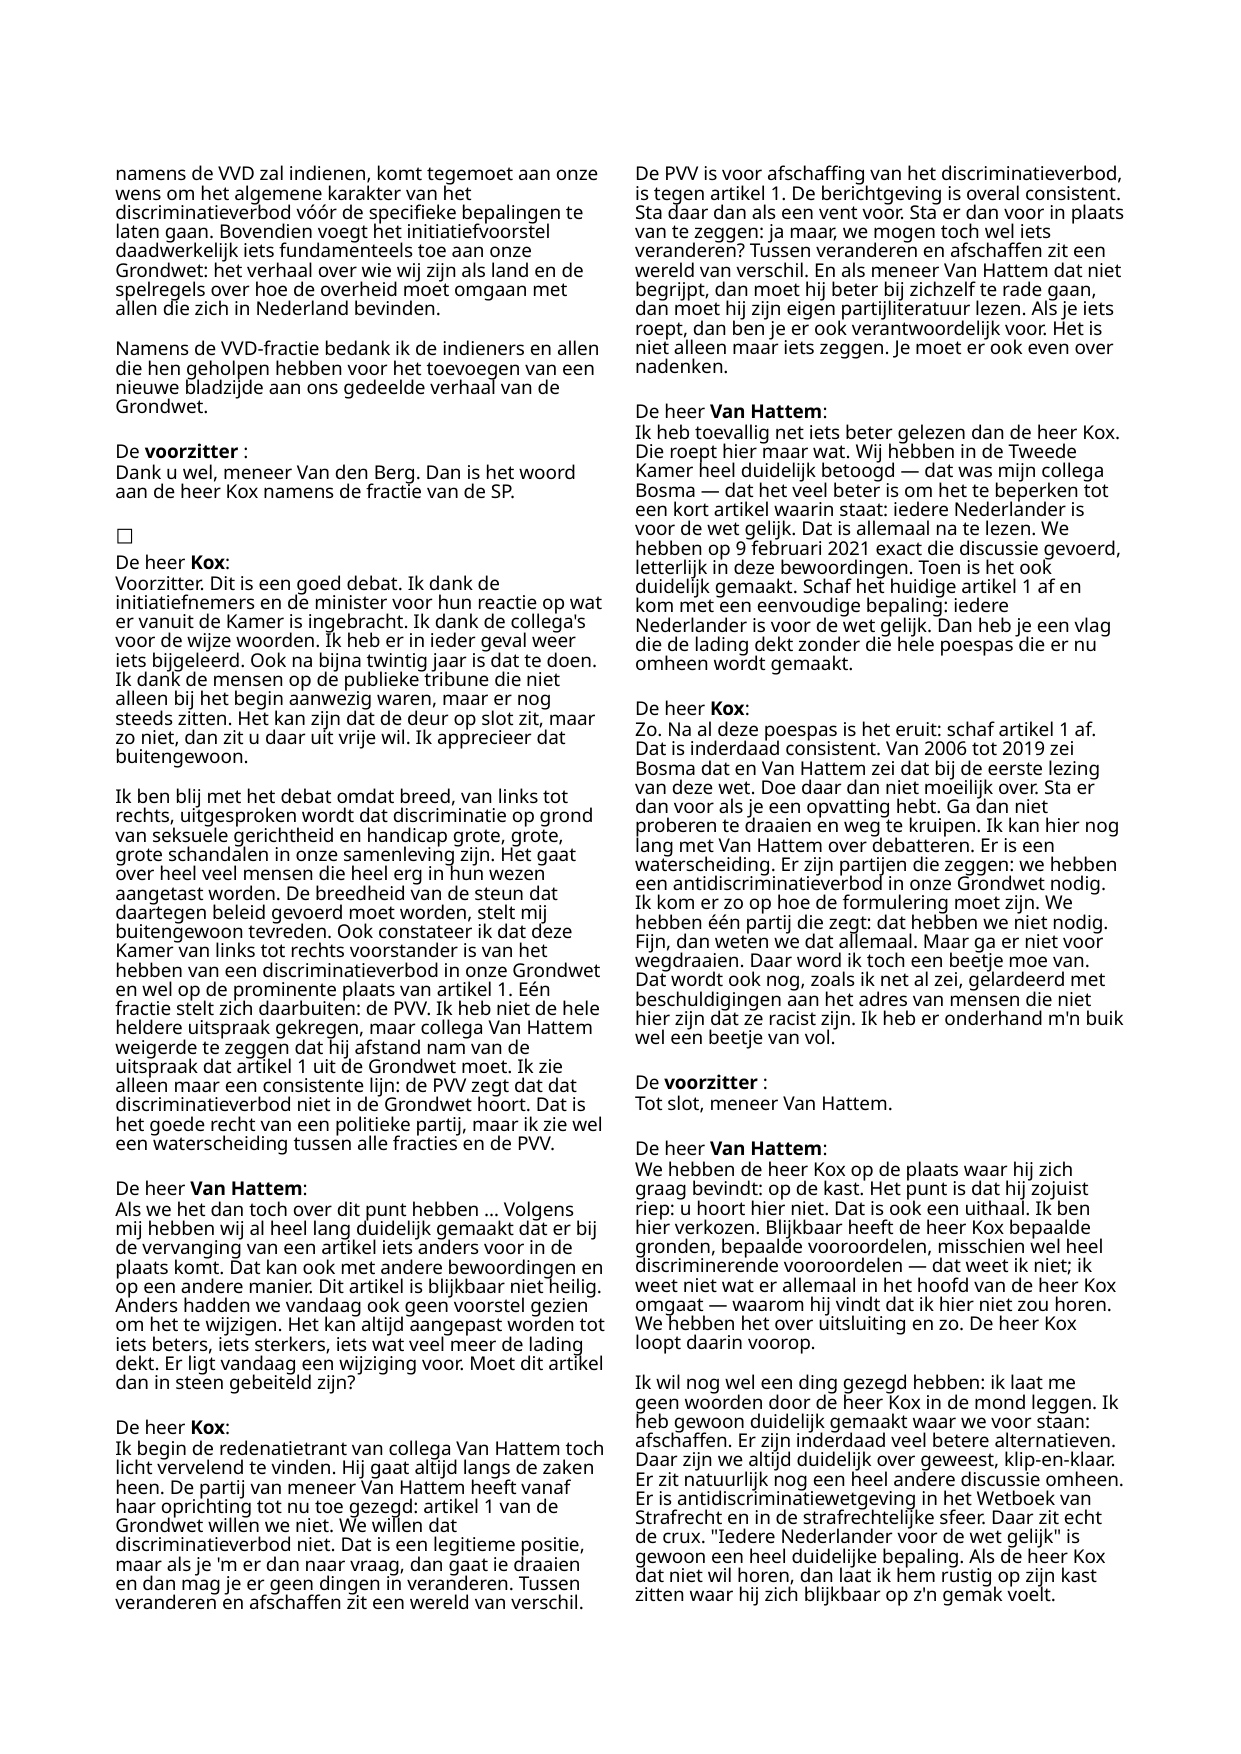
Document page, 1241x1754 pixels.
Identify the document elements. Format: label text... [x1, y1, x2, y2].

text Ik ben blij met het debat omdat breed, van links tot rechts, uitgesproken wordt dat discriminatie op grond van seksuele gerichtheid en handicap grote, grote, grote schandalen in onze samenleving zijn. Het gaat over heel veel mensen die heel erg in hun wezen aangetast worden. De breedheid van de steun dat daartegen beleid gevoerd moet worden, stelt mij buitengewoon tevreden. Ook constateer ik dat deze Kamer van links tot rechts voorstander is van het hebben van een discriminatieverbod in onze Grondwet en wel op de prominente plaats van artikel 1. Eén fractie stelt zich daarbuiten: de PVV. Ik heb niet de hele heldere uitspraak gekregen, maar collega Van Hattem weigerde te zeggen dat hij afstand nam van de uitspraak dat artikel 1 uit de Grondwet moet. Ik zie alleen maar een consistente lijn: de PVV zegt dat dat discriminatieverbod niet in de Grondwet hoort. Dat is het goede recht van een politieke partij, maar ik zie wel een waterscheiding tussen alle fracties en de PVV. [115, 788, 605, 1154]
text namens de VVD zal indienen, komt tegemoet aan onze wens om het algemene karakter van het discriminatieverbod vóór de specifieke bepalingen te laten gaan. Bovendien voegt het initiatiefvoorstel daadwerkelijk iets fundamenteels toe aan onze Grondwet: het verhaal over wie wij zijn als land en de spelregels over hoe de overheid moet omgaan met allen die zich in Nederland bevinden. [115, 165, 605, 319]
text De heer Kox: [635, 695, 1125, 721]
text Ik begin de redenatietrant van collega Van Hattem toch licht vervelend te vinden. Hij gaat altijd langs de zaken heen. De partij van meneer Van Hattem heeft vanaf haar oprichting tot nu toe gezegd: artikel 1 van de Grondwet willen we niet. We willen dat discriminatieverbod niet. Dat is een legitieme positie, maar als je 'm er dan naar vraag, dan gaat ie draaien en dan mag je er geen dingen in veranderen. Tussen veranderen en afschaffen zit een wereld van verschil. [115, 1440, 605, 1613]
text De PVV is voor afschaffing van het discriminatieverbod, is tegen artikel 1. De berichtgeving is overal consistent. Sta daar dan als een vent voor. Sta er dan voor in plaats van te zeggen: ja maar, we mogen toch wel iets veranderen? Tussen veranderen en afschaffen zit een wereld van verschil. En als meneer Van Hattem dat niet begrijpt, dan moet hij beter bij zichzelf te rade gaan, dan moet hij zijn eigen partijliteratuur lezen. Als je iets roept, dan ben je er ook verantwoordelijk voor. Het is niet alleen maar iets zeggen. Je moet er ook even over nadenken. [635, 165, 1125, 377]
text De heer Kox: [115, 1414, 605, 1440]
text De heer Kox: [115, 549, 605, 575]
text Tot slot, meneer Van Hattem. [635, 1095, 1125, 1114]
text We hebben de heer Kox op de plaats waar hij zich graag bevindt: op de kast. Het punt is dat hij zojuist riep: u hoort hier niet. Dat is ook een uithaal. Ik ben hier verkozen. Blijkbaar heeft de heer Kox bepaalde gronden, bepaalde vooroordelen, misschien wel heel discriminerende vooroordelen — dat weet ik niet; ik weet niet wat er allemaal in het hoofd van de heer Kox omgaat — waarom hij vindt dat ik hier niet zou horen. We hebben het over uitsluiting en zo. De heer Kox loopt daarin voorop. [635, 1161, 1125, 1354]
text De heer Van Hattem: [635, 398, 1125, 424]
text Ik heb toevallig net iets beter gelezen dan de heer Kox. Die roept hier maar wat. Wij hebben in de Tweede Kamer heel duidelijk betoogd — dat was mijn collega Bosma — dat het veel beter is om het te beperken tot een kort artikel waarin staat: iedere Nederlander is voor de wet gelijk. Dat is allemaal na te lezen. We hebben op 9 februari 2021 exact die discussie gevoerd, letterlijk in deze bewoordingen. Toen is het ook duidelijk gemaakt. Schaf het huidige artikel 1 af en kom met een eenvoudige bepaling: iedere Nederlander is voor de wet gelijk. Dan heb je een vlag die de lading dekt zonder die hele poespas die er nu omheen wordt gemaakt. [635, 424, 1125, 674]
text De voorzitter : [115, 438, 605, 464]
text Als we het dan toch over dit punt hebben … Volgens mij hebben wij al heel lang duidelijk gemaakt dat er bij de vervanging van een artikel iets anders voor in de plaats komt. Dat kan ook met andere bewoordingen en op een andere manier. Dit artikel is blijkbaar niet heilig. Anders hadden we vandaag ook geen voorstel gezien om het te wijzigen. Het kan altijd aangepast worden tot iets beters, iets sterkers, iets wat veel meer de lading dekt. Er ligt vandaag een wijziging voor. Moet dit artikel dan in steen gebeiteld zijn? [115, 1201, 605, 1393]
text De heer Van Hattem: [115, 1175, 605, 1201]
text Voorzitter. Dit is een goed debat. Ik dank de initiatiefnemers en de minister voor hun reactie op wat er vanuit de Kamer is ingebracht. Ik dank de collega's voor de wijze woorden. Ik heb er in ieder geval weer iets bijgeleerd. Ook na bijna twintig jaar is dat te doen. Ik dank de mensen op de publieke tribune die niet alleen bij het begin aanwezig waren, maar er nog steeds zitten. Het kan zijn dat de deur op slot zit, maar zo niet, dan zit u daar uit vrije wil. Ik apprecieer dat buitengewoon. [115, 575, 605, 767]
text Dank u wel, meneer Van den Berg. Dan is het woord aan de heer Kox namens de fractie van de SP. [115, 464, 605, 502]
text ⬜ [115, 523, 605, 549]
text Zo. Na al deze poespas is het eruit: schaf artikel 1 af. Dat is inderdaad consistent. Van 2006 tot 2019 zei Bosma dat en Van Hattem zei dat bij de eerste lezing van deze wet. Doe daar dan niet moeilijk over. Sta er dan voor als je een opvatting hebt. Ga dan niet proberen te draaien en weg te kruipen. Ik kan hier nog lang met Van Hattem over debatteren. Er is een waterscheiding. Er zijn partijen die zeggen: we hebben een antidiscriminatieverbod in onze Grondwet nodig. Ik kom er zo op hoe de formulering moet zijn. We hebben één partij die zegt: dat hebben we niet nodig. Fijn, dan weten we dat allemaal. Maar ga er niet voor wegdraaien. Daar word ik toch een beetje moe van. Dat wordt ook nog, zoals ik net al zei, gelardeerd met beschuldigingen aan het adres van mensen die niet hier zijn dat ze racist zijn. Ik heb er onderhand m'n buik wel een beetje van vol. [635, 721, 1125, 1048]
text Ik wil nog wel een ding gezegd hebben: ik laat me geen woorden door de heer Kox in de mond leggen. Ik heb gewoon duidelijk gemaakt waar we voor staan: afschaffen. Er zijn inderdaad veel betere alternatieven. Daar zijn we altijd duidelijk over geweest, klip-en-klaar. Er zit natuurlijk nog een heel andere discussie omheen. Er is antidiscriminatiewetgeving in het Wetboek van Strafrecht en in de strafrechtelijke sfeer. Daar zit echt de crux. "Iedere Nederlander voor de wet gelijk" is gewoon een heel duidelijke bepaling. Als de heer Kox dat niet wil horen, dan laat ik hem rustig op zijn kast zitten waar hij zich blijkbaar op z'n gemak voelt. [635, 1374, 1125, 1606]
text De voorzitter : [635, 1069, 1125, 1095]
text Namens de VVD-fractie bedank ik de indieners en allen die hen geholpen hebben voor het toevoegen van een nieuwe bladzijde aan ons gedeelde verhaal van de Grondwet. [115, 340, 605, 417]
text De heer Van Hattem: [635, 1135, 1125, 1161]
